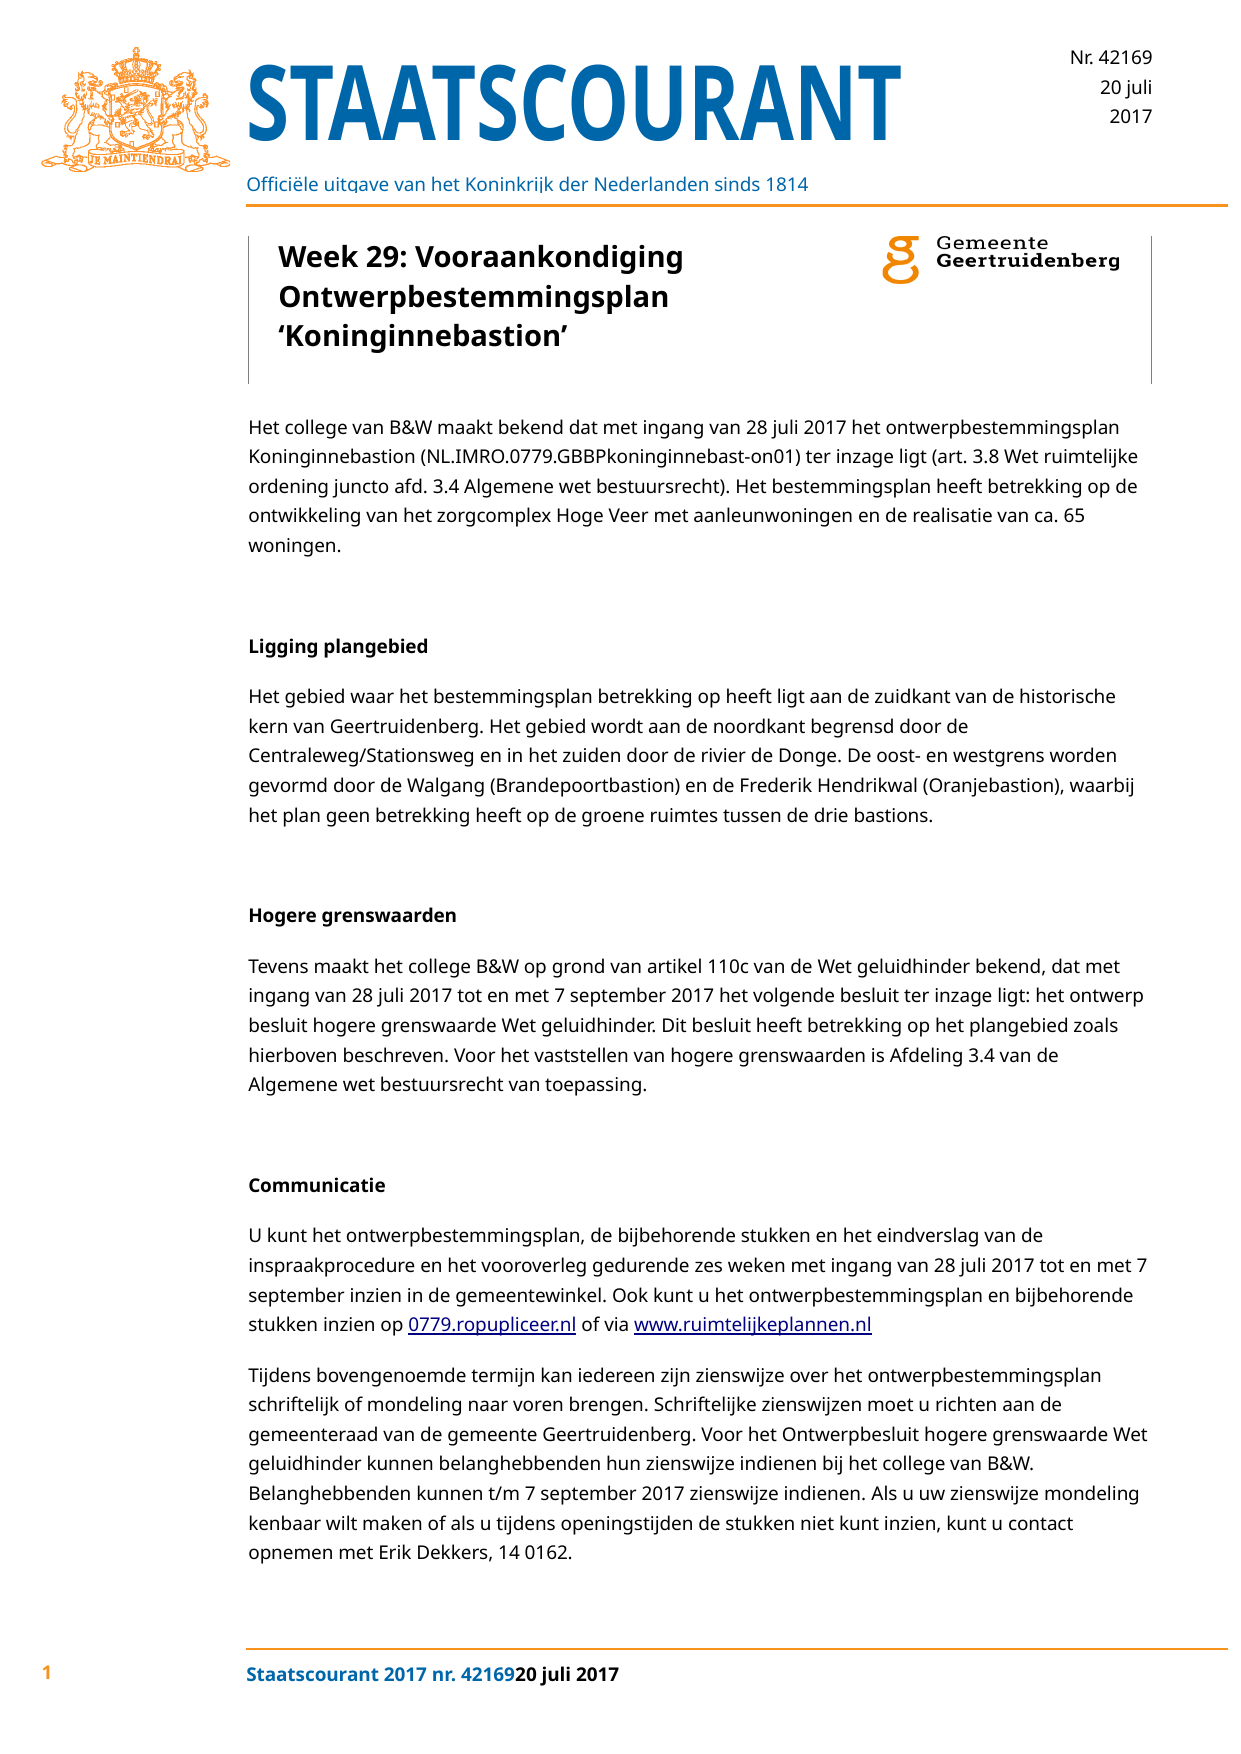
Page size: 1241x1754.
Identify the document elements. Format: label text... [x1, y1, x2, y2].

table_header [1119, 236, 1151, 283]
text U kunt het ontwerpbestemmingsplan, de bijbehorende stukken en het eindverslag van de inspraakprocedure en het vooroverleg gedurende zes weken met ingang van 28 juli 2017 tot en met 7 september inzien in de gemeentewinkel. Ook kunt u het ontwerpbestemmingsplan en bijbehorende stukken inzien op 0779.ropupliceer.nl of via www.ruimtelijkeplannen.nl [248, 1223, 1152, 1337]
picture [882, 236, 1119, 284]
text Hogere grenswaarden [248, 903, 1152, 928]
text Communicatie [248, 1172, 1152, 1198]
text Ligging plangebied [248, 633, 1152, 659]
text Tijdens bovengenoemde termijn kan iedereen zijn zienswijze over het ontwerpbestemmingsplan schriftelijk of mondeling naar voren brengen. Schriftelijke zienswijzen moet u richten aan de gemeenteraad van de gemeente Geertruidenberg. Voor het Ontwerpbesluit hogere grenswaarde Wet geluidhinder kunnen belanghebbenden hun zienswijze indienen bij het college van B&W. Belanghebbenden kunnen t/m 7 september 2017 zienswijze indienen. Als u uw zienswijze mondeling kenbaar wilt maken of als u tijdens openingstijden de stukken niet kunt inzien, kunt u contact opnemen met Erik Dekkers, 14 0162. [248, 1362, 1152, 1565]
text Het college van B&W maakt bekend dat met ingang van 28 juli 2017 het ontwerpbestemmingsplan Koninginnebastion (NL.IMRO.0779.GBBPkoninginnebast-on01) ter inzage ligt (art. 3.8 Wet ruimtelijke ordening juncto afd. 3.4 Algemene wet bestuursrecht). Het bestemmingsplan heeft betrekking op de ontwikkeling van het zorgcomplex Hoge Veer met aanleunwoningen en de realisatie van ca. 65 woningen. [248, 414, 1152, 558]
picture [41, 47, 231, 172]
table_header Week 29: Vooraankondiging Ontwerpbestemmingsplan ‘Koninginnebastion’ [249, 236, 850, 384]
table_header [850, 284, 1151, 384]
text Tevens maakt het college B&W op grond van artikel 110c van de Wet geluidhinder bekend, dat met ingang van 28 juli 2017 tot en met 7 september 2017 het volgende besluit ter inzage ligt: het ontwerp besluit hogere grenswaarde Wet geluidhinder. Dit besluit heeft betrekking op het plangebied zoals hierboven beschreven. Voor het vaststellen van hogere grenswaarden is Afdeling 3.4 van de Algemene wet bestuursrecht van toepassing. [248, 953, 1152, 1097]
text Het gebied waar het bestemmingsplan betrekking op heeft ligt aan de zuidkant van de historische kern van Geertruidenberg. Het gebied wordt aan de noordkant begrensd door de Centraleweg/Stationsweg en in het zuiden door de rivier de Donge. De oost- en westgrens worden gevormd door de Walgang (Brandepoortbastion) en de Frederik Hendrikwal (Oranjebastion), waarbij het plan geen betrekking heeft op de groene ruimtes tussen de drie bastions. [248, 683, 1152, 828]
table_header [850, 236, 882, 283]
